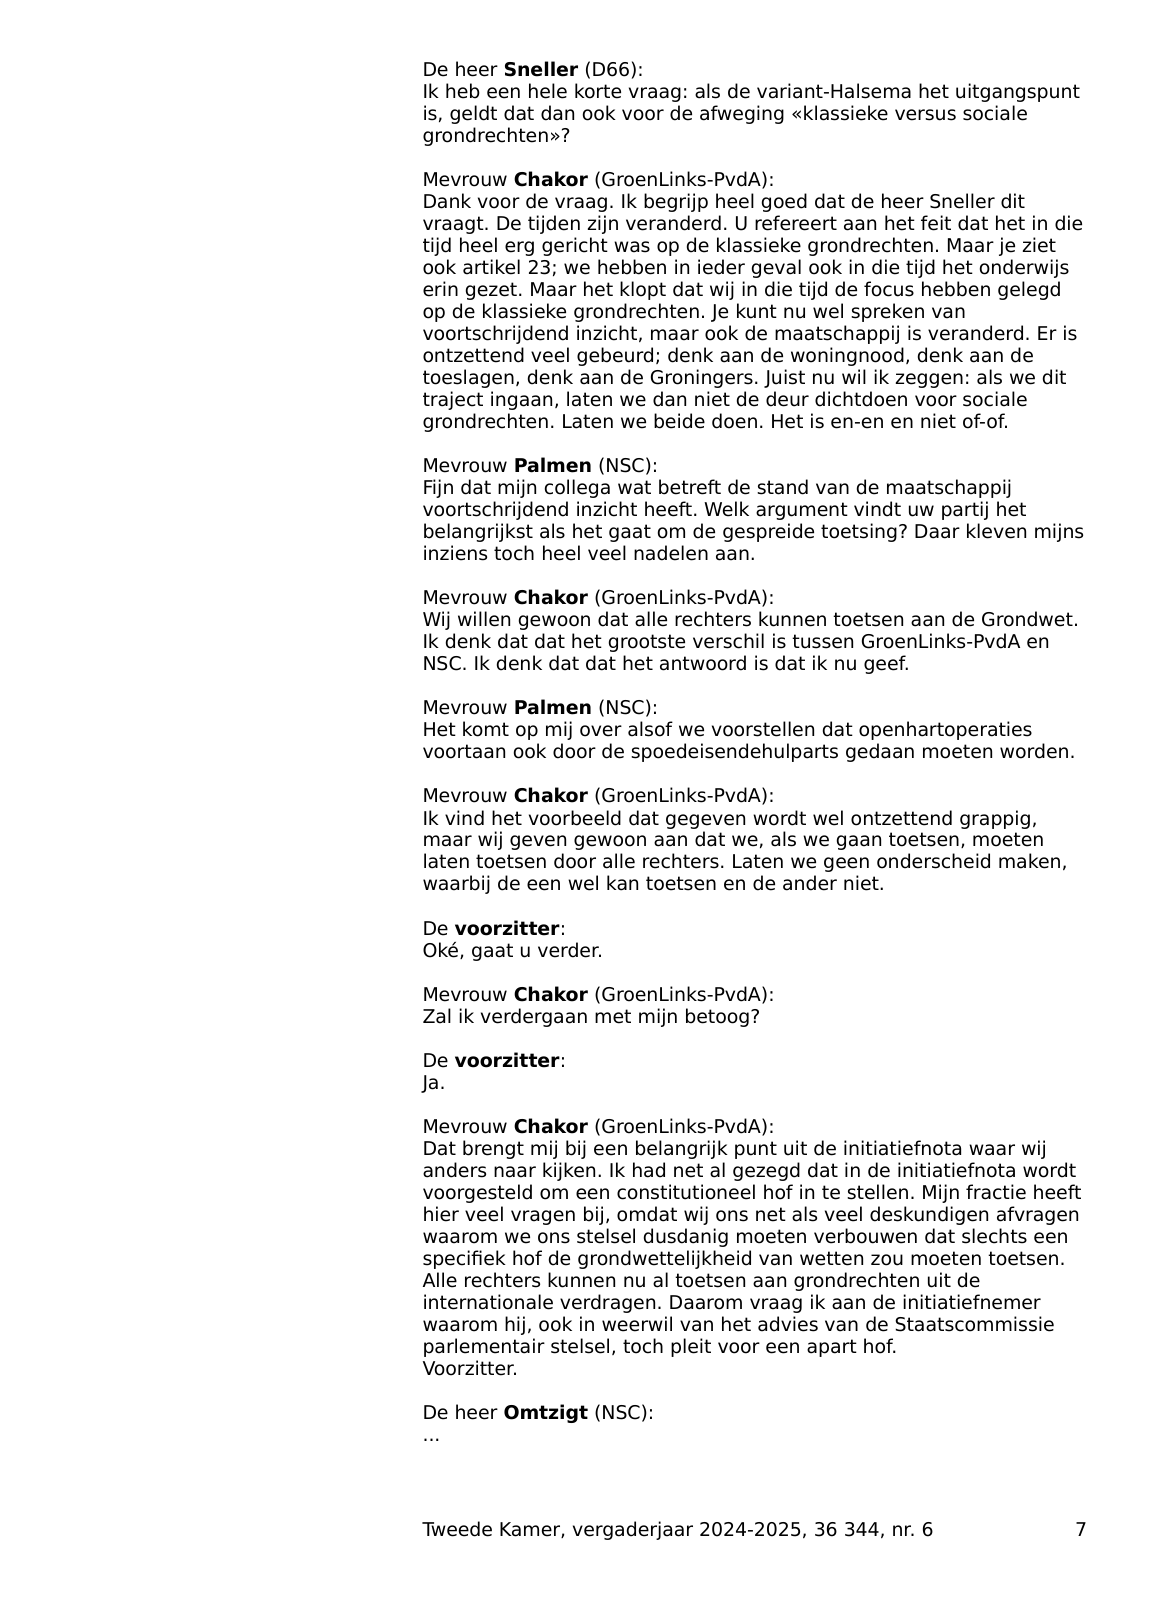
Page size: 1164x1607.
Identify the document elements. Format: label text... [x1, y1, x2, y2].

text Ik heb een hele korte vraag: als de variant-Halsema het uitgangspunt is, geldt dat dan ook voor de afweging «klassieke versus sociale grondrechten»? [422, 81, 1087, 147]
text Mevrouw Palmen (NSC): [422, 697, 1087, 719]
text Wij willen gewoon dat alle rechters kunnen toetsen aan de Grondwet. Ik denk dat dat het grootste verschil is tussen GroenLinks-PvdA en NSC. Ik denk dat dat het antwoord is dat ik nu geef. [422, 609, 1087, 675]
text Mevrouw Chakor (GroenLinks-PvdA): [422, 1116, 1087, 1138]
text Het komt op mij over alsof we voorstellen dat openhartoperaties voortaan ook door de spoedeisendehulparts gedaan moeten worden. [422, 719, 1087, 763]
text De heer Sneller (D66): [422, 59, 1087, 81]
text ... [422, 1424, 1087, 1446]
text De voorzitter: [422, 917, 1087, 939]
text Dank voor de vraag. Ik begrijp heel goed dat de heer Sneller dit vraagt. De tijden zijn veranderd. U refereert aan het feit dat het in die tijd heel erg gericht was op de klassieke grondrechten. Maar je ziet ook artikel 23; we hebben in ieder geval ook in die tijd het onderwijs erin gezet. Maar het klopt dat wij in die tijd de focus hebben gelegd op de klassieke grondrechten. Je kunt nu wel spreken van voortschrijdend inzicht, maar ook de maatschappij is veranderd. Er is ontzettend veel gebeurd; denk aan de woningnood, denk aan de toeslagen, denk aan de Groningers. Juist nu wil ik zeggen: als we dit traject ingaan, laten we dan niet de deur dichtdoen voor sociale grondrechten. Laten we beide doen. Het is en-en en niet of-of. [422, 191, 1087, 433]
text Dat brengt mij bij een belangrijk punt uit de initiatiefnota waar wij anders naar kijken. Ik had net al gezegd dat in de initiatiefnota wordt voorgesteld om een constitutioneel hof in te stellen. Mijn fractie heeft hier veel vragen bij, omdat wij ons net als veel deskundigen afvragen waarom we ons stelsel dusdanig moeten verbouwen dat slechts een specifiek hof de grondwettelijkheid van wetten zou moeten toetsen. Alle rechters kunnen nu al toetsen aan grondrechten uit de internationale verdragen. Daarom vraag ik aan de initiatiefnemer waarom hij, ook in weerwil van het advies van de Staatscommissie parlementair stelsel, toch pleit voor een apart hof. [422, 1138, 1087, 1358]
text Zal ik verdergaan met mijn betoog? [422, 1006, 1087, 1028]
text Ik vind het voorbeeld dat gegeven wordt wel ontzettend grappig, maar wij geven gewoon aan dat we, als we gaan toetsen, moeten laten toetsen door alle rechters. Laten we geen onderscheid maken, waarbij de een wel kan toetsen en de ander niet. [422, 807, 1087, 895]
text De heer Omtzigt (NSC): [422, 1402, 1087, 1424]
text De voorzitter: [422, 1050, 1087, 1072]
text Mevrouw Chakor (GroenLinks-PvdA): [422, 785, 1087, 807]
text Mevrouw Chakor (GroenLinks-PvdA): [422, 587, 1087, 609]
text Mevrouw Chakor (GroenLinks-PvdA): [422, 169, 1087, 191]
text Oké, gaat u verder. [422, 939, 1087, 961]
text Mevrouw Palmen (NSC): [422, 455, 1087, 477]
text Mevrouw Chakor (GroenLinks-PvdA): [422, 984, 1087, 1006]
text Fijn dat mijn collega wat betreft de stand van de maatschappij voortschrijdend inzicht heeft. Welk argument vindt uw partij het belangrijkst als het gaat om de gespreide toetsing? Daar kleven mijns inziens toch heel veel nadelen aan. [422, 477, 1087, 565]
text Ja. [422, 1072, 1087, 1094]
text Voorzitter. [422, 1358, 1087, 1380]
